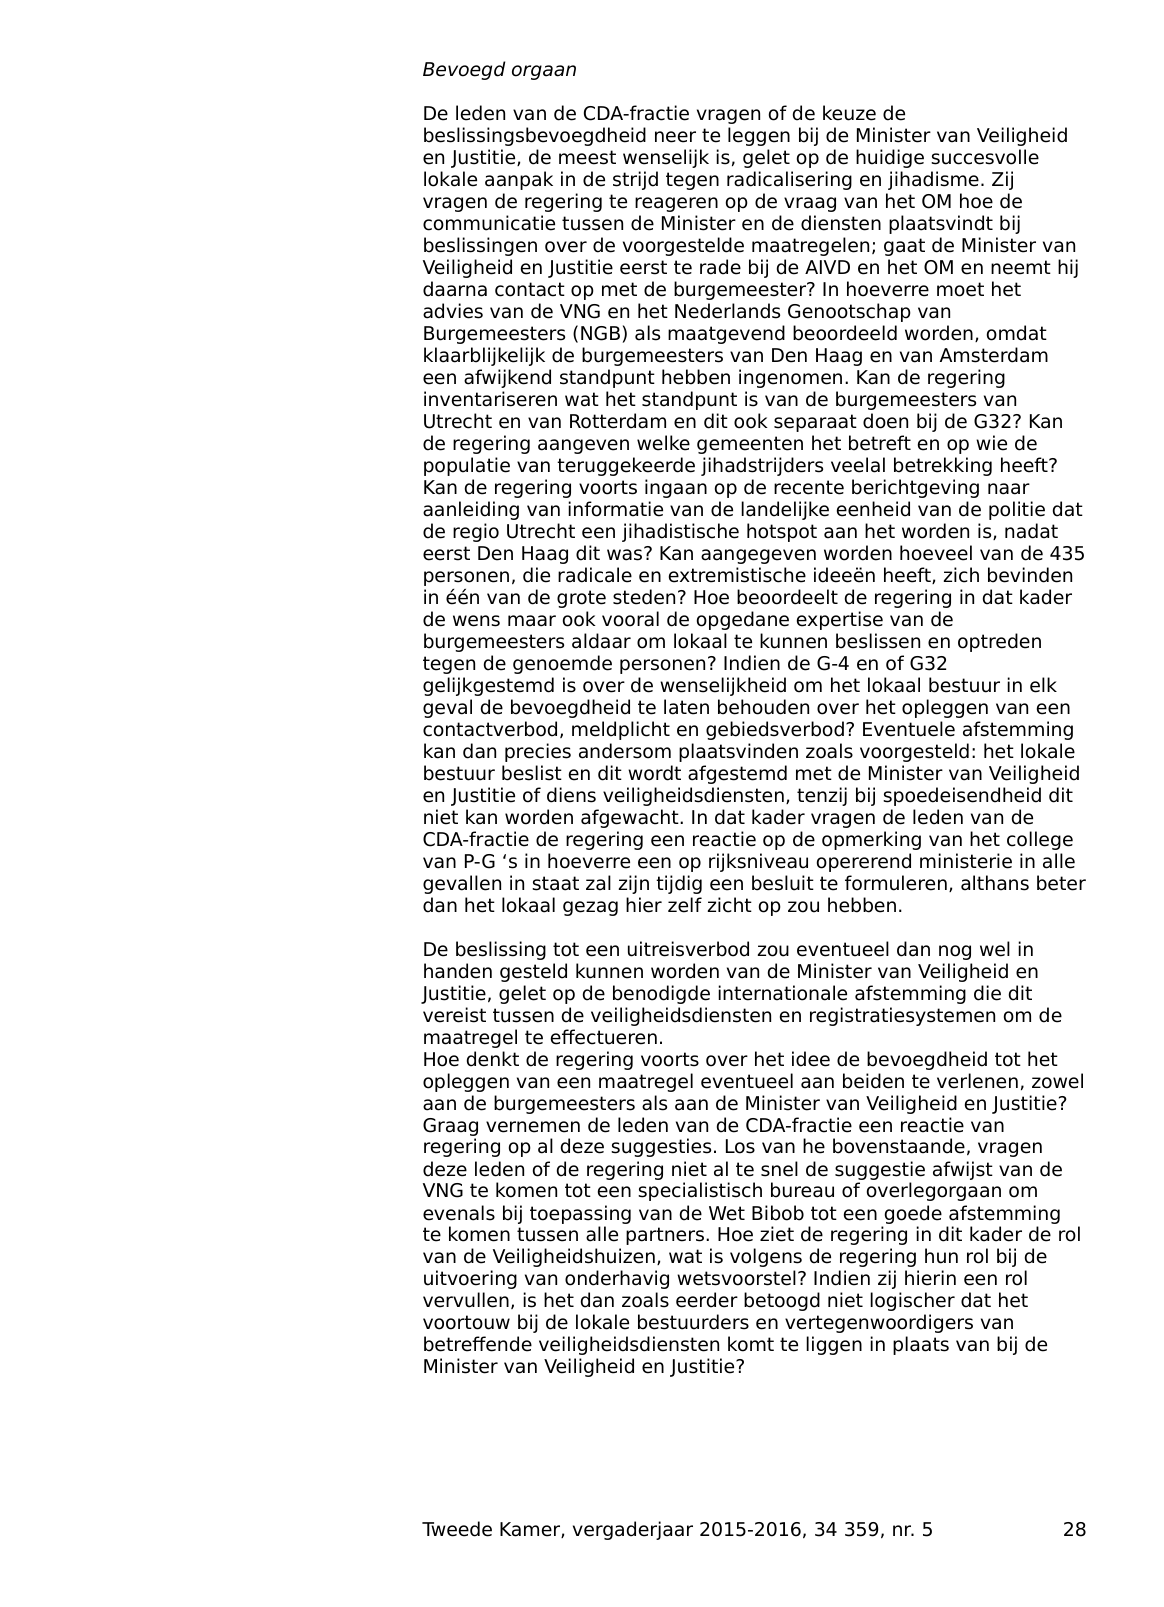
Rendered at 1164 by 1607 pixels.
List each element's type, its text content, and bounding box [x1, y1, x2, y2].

subtitle Bevoegd orgaan [422, 59, 1087, 81]
text De beslissing tot een uitreisverbod zou eventueel dan nog wel in handen gesteld kunnen worden van de Minister van Veiligheid en Justitie, gelet op de benodigde internationale afstemming die dit vereist tussen de veiligheidsdiensten en registratiesystemen om de maatregel te effectueren. [422, 939, 1087, 1048]
text De leden van de CDA-fractie vragen of de keuze de beslissingsbevoegdheid neer te leggen bij de Minister van Veiligheid en Justitie, de meest wenselijk is, gelet op de huidige succesvolle lokale aanpak in de strijd tegen radicalisering en jihadisme. Zij vragen de regering te reageren op de vraag van het OM hoe de communicatie tussen de Minister en de diensten plaatsvindt bij beslissingen over de voorgestelde maatregelen; gaat de Minister van Veiligheid en Justitie eerst te rade bij de AIVD en het OM en neemt hij daarna contact op met de burgemeester? In hoeverre moet het advies van de VNG en het Nederlands Genootschap van Burgemeesters (NGB) als maatgevend beoordeeld worden, omdat klaarblijkelijk de burgemeesters van Den Haag en van Amsterdam een afwijkend standpunt hebben ingenomen. Kan de regering inventariseren wat het standpunt is van de burgemeesters van Utrecht en van Rotterdam en dit ook separaat doen bij de G32? Kan de regering aangeven welke gemeenten het betreft en op wie de populatie van teruggekeerde jihadstrijders veelal betrekking heeft? Kan de regering voorts ingaan op de recente berichtgeving naar aanleiding van informatie van de landelijke eenheid van de politie dat de regio Utrecht een jihadistische hotspot aan het worden is, nadat eerst Den Haag dit was? Kan aangegeven worden hoeveel van de 435 personen, die radicale en extremistische ideeën heeft, zich bevinden in één van de grote steden? Hoe beoordeelt de regering in dat kader de wens maar ook vooral de opgedane expertise van de burgemeesters aldaar om lokaal te kunnen beslissen en optreden tegen de genoemde personen? Indien de G-4 en of G32 gelijkgestemd is over de wenselijkheid om het lokaal bestuur in elk geval de bevoegdheid te laten behouden over het opleggen van een contactverbod, meldplicht en gebiedsverbod? Eventuele afstemming kan dan precies andersom plaatsvinden zoals voorgesteld: het lokale bestuur beslist en dit wordt afgestemd met de Minister van Veiligheid en Justitie of diens veiligheidsdiensten, tenzij bij spoedeisendheid dit niet kan worden afgewacht. In dat kader vragen de leden van de CDA-fractie de regering een reactie op de opmerking van het college van P-G ‘s in hoeverre een op rijksniveau opererend ministerie in alle gevallen in staat zal zijn tijdig een besluit te formuleren, althans beter dan het lokaal gezag hier zelf zicht op zou hebben. [422, 103, 1087, 916]
text Hoe denkt de regering voorts over het idee de bevoegdheid tot het opleggen van een maatregel eventueel aan beiden te verlenen, zowel aan de burgemeesters als aan de Minister van Veiligheid en Justitie? Graag vernemen de leden van de CDA-fractie een reactie van regering op al deze suggesties. Los van he bovenstaande, vragen deze leden of de regering niet al te snel de suggestie afwijst van de VNG te komen tot een specialistisch bureau of overlegorgaan om evenals bij toepassing van de Wet Bibob tot een goede afstemming te komen tussen alle partners. Hoe ziet de regering in dit kader de rol van de Veiligheidshuizen, wat is volgens de regering hun rol bij de uitvoering van onderhavig wetsvoorstel? Indien zij hierin een rol vervullen, is het dan zoals eerder betoogd niet logischer dat het voortouw bij de lokale bestuurders en vertegenwoordigers van betreffende veiligheidsdiensten komt te liggen in plaats van bij de Minister van Veiligheid en Justitie? [422, 1048, 1087, 1378]
